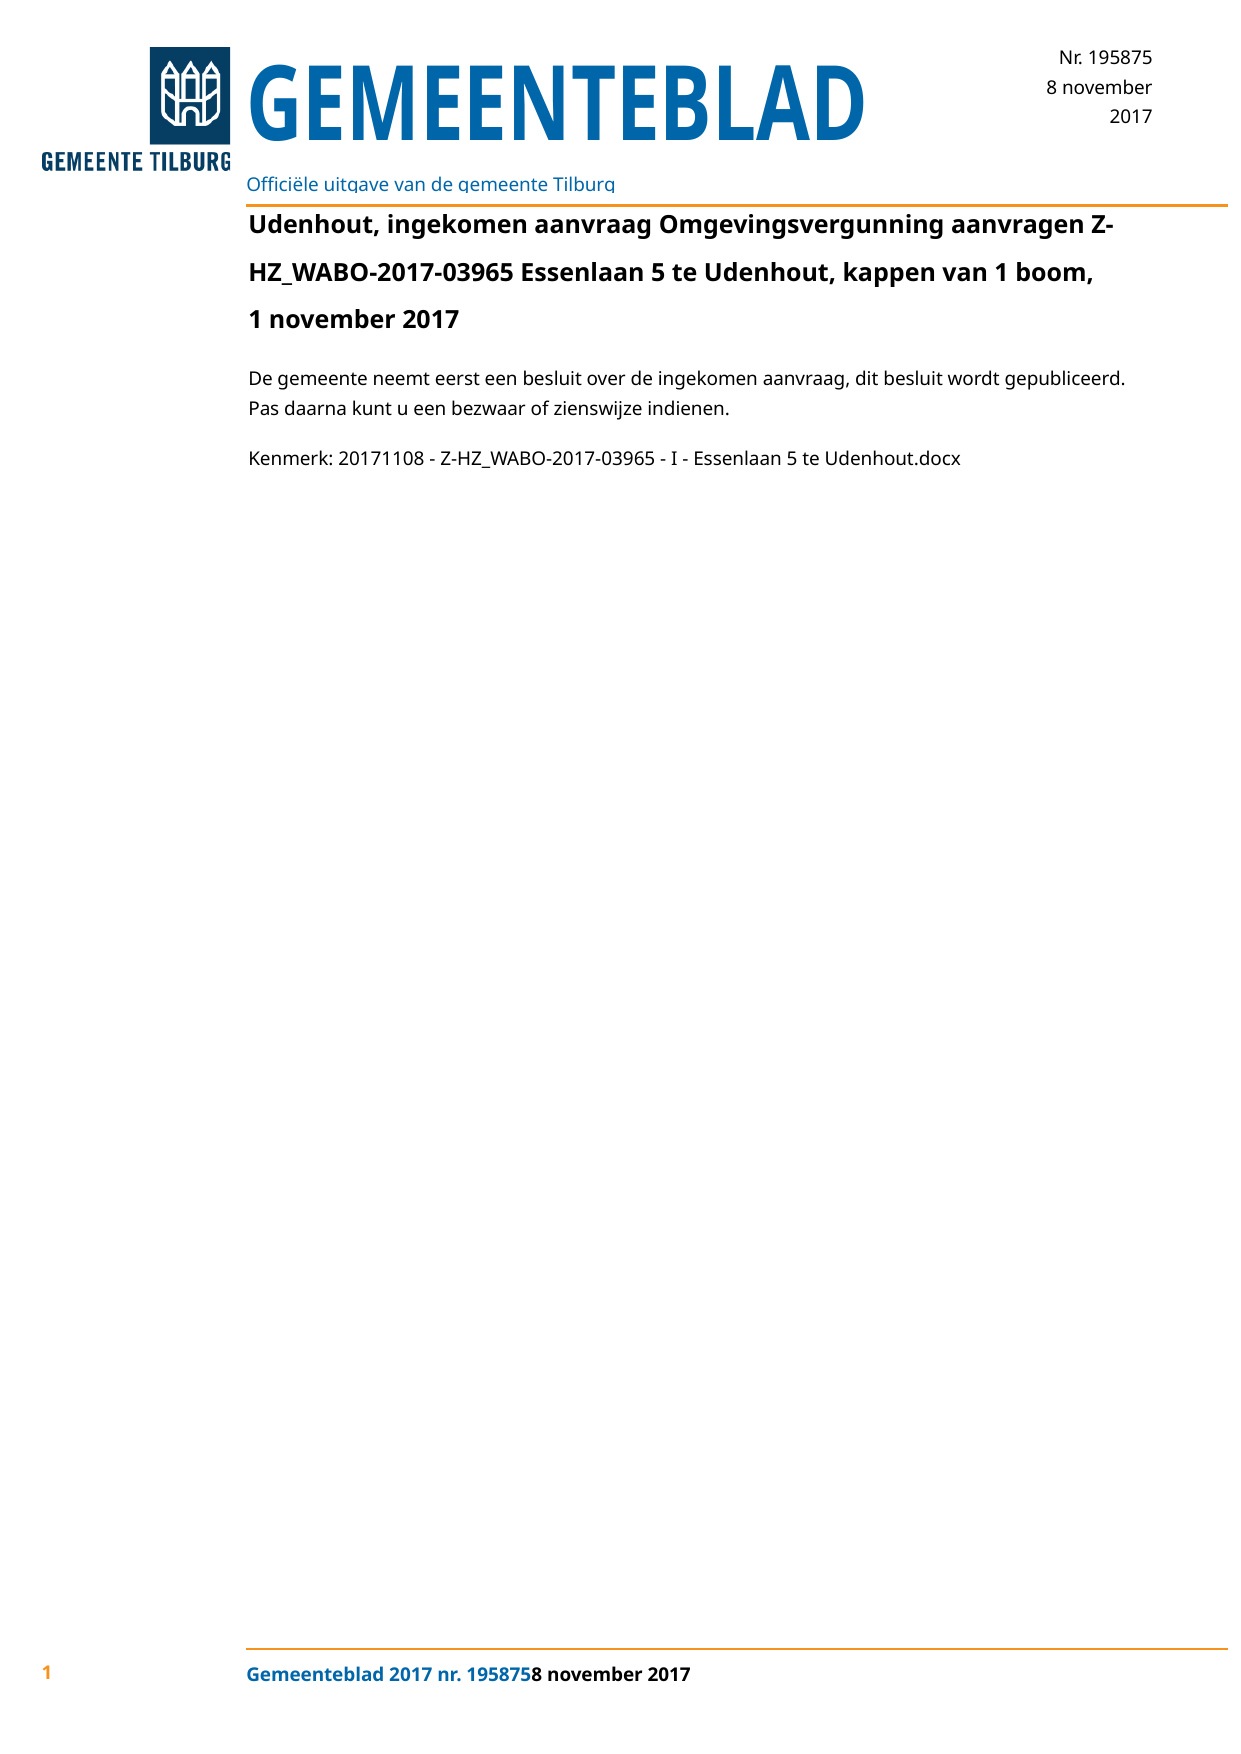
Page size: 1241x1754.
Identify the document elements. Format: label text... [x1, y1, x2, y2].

picture [41, 47, 231, 172]
text De gemeente neemt eerst een besluit over de ingekomen aanvraag, dit besluit wordt gepubliceerd. Pas daarna kunt u een bezwaar of zienswijze indienen. [248, 366, 1152, 421]
text Udenhout, ingekomen aanvraag Omgevingsvergunning aanvragen Z-HZ_WABO-2017-03965 Essenlaan 5 te Udenhout, kappen van 1 boom, 1 november 2017 [248, 207, 1152, 336]
text Kenmerk: 20171108 - Z-HZ_WABO-2017-03965 - I - Essenlaan 5 te Udenhout.docx [248, 446, 1152, 471]
